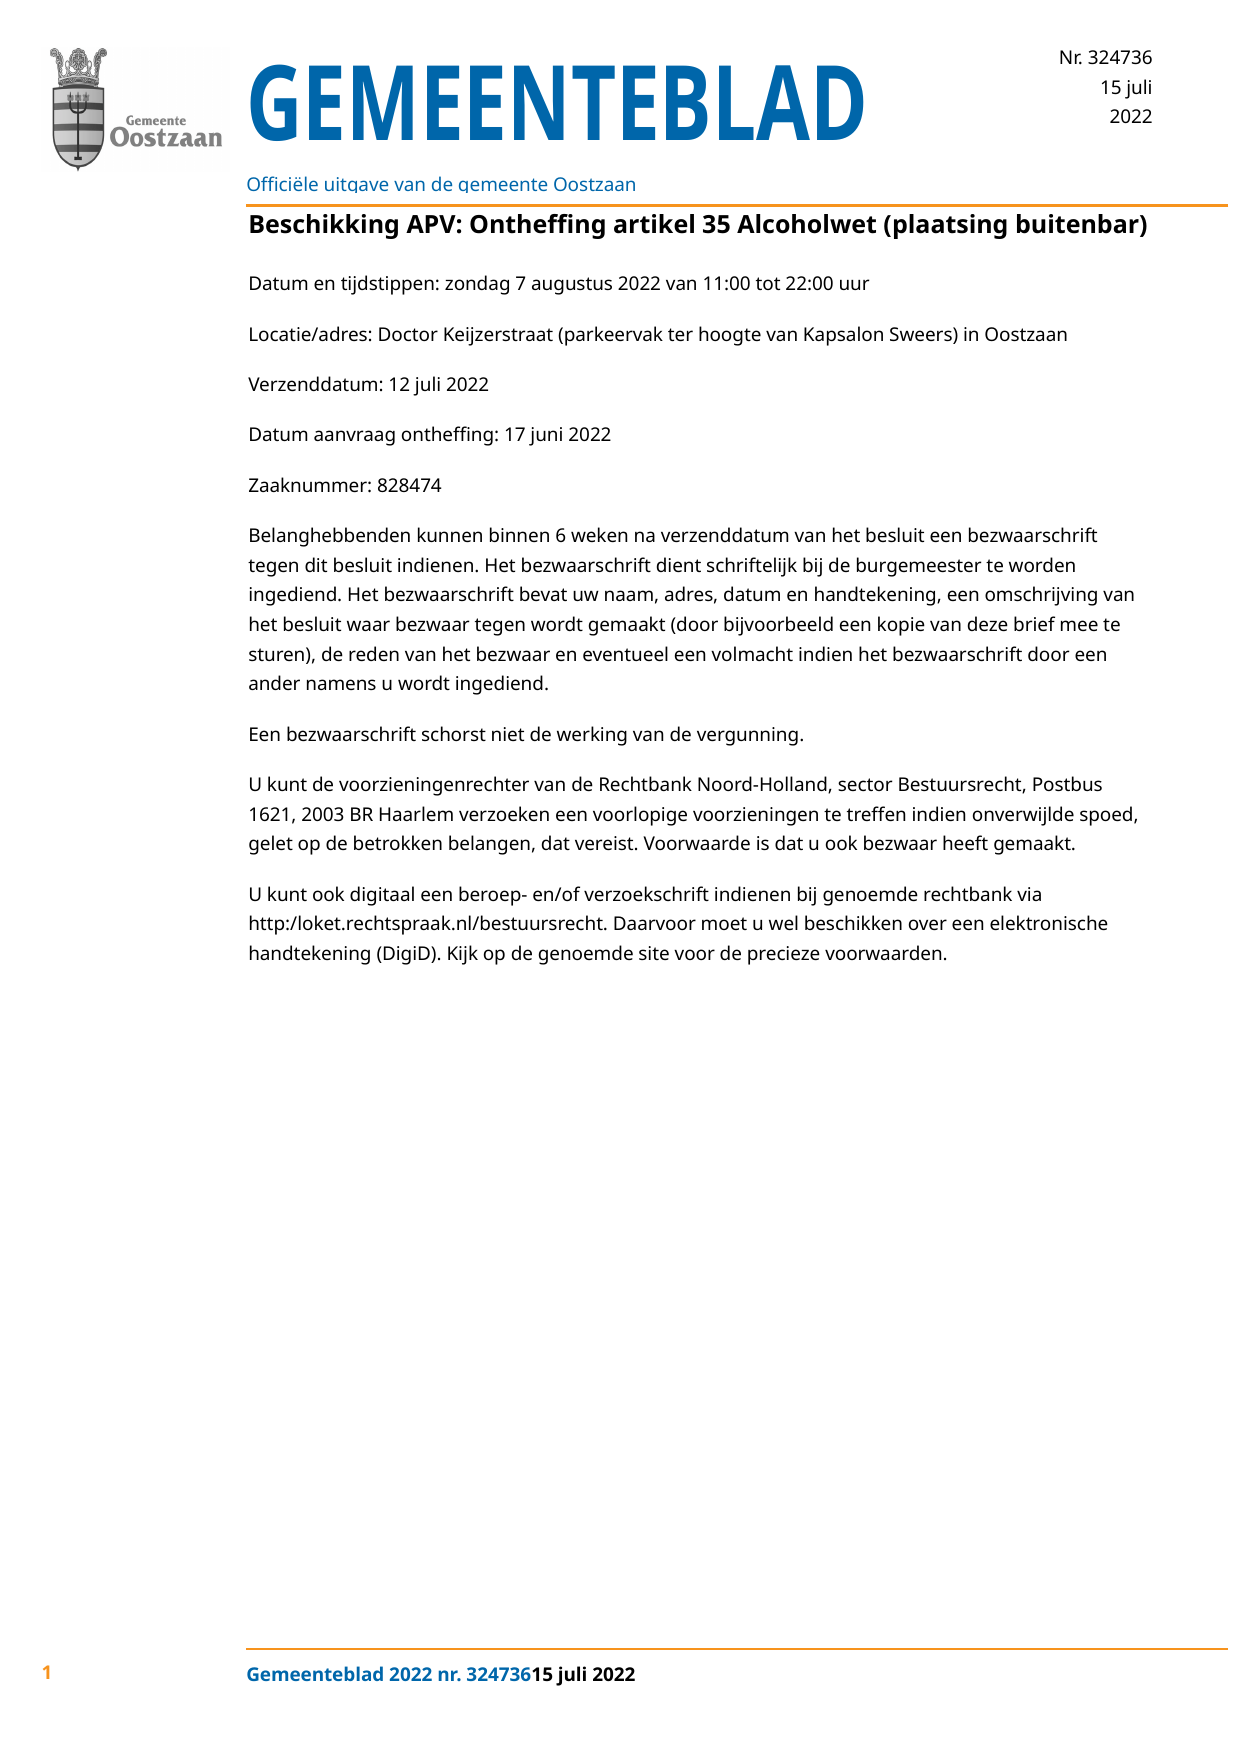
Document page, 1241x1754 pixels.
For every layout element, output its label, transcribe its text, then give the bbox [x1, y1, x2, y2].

text Datum en tijdstippen: zondag 7 augustus 2022 van 11:00 tot 22:00 uur [248, 270, 1152, 296]
text U kunt ook digitaal een beroep- en/of verzoekschrift indienen bij genoemde rechtbank via http:/loket.rechtspraak.nl/bestuursrecht. Daarvoor moet u wel beschikken over een elektronische handtekening (DigiD). Kijk op de genoemde site voor de precieze voorwaarden. [248, 881, 1152, 966]
text Zaaknummer: 828474 [248, 472, 1152, 498]
text Beschikking APV: Ontheffing artikel 35 Alcoholwet (plaatsing buitenbar) [248, 207, 1152, 241]
text Verzenddatum: 12 juli 2022 [248, 371, 1152, 397]
text Een bezwaarschrift schorst niet de werking van de vergunning. [248, 721, 1152, 746]
text U kunt de voorzieningenrechter van de Rechtbank Noord-Holland, sector Bestuursrecht, Postbus 1621, 2003 BR Haarlem verzoeken een voorlopige voorzieningen te treffen indien onverwijlde spoed, gelet op de betrokken belangen, dat vereist. Voorwaarde is dat u ook bezwaar heeft gemaakt. [248, 771, 1152, 856]
text Locatie/adres: Doctor Keijzerstraat (parkeervak ter hoogte van Kapsalon Sweers) in Oostzaan [248, 321, 1152, 346]
text Datum aanvraag ontheffing: 17 juni 2022 [248, 422, 1152, 447]
picture [41, 47, 231, 172]
text Belanghebbenden kunnen binnen 6 weken na verzenddatum van het besluit een bezwaarschrift tegen dit besluit indienen. Het bezwaarschrift dient schriftelijk bij de burgemeester te worden ingediend. Het bezwaarschrift bevat uw naam, adres, datum en handtekening, een omschrijving van het besluit waar bezwaar tegen wordt gemaakt (door bijvoorbeeld een kopie van deze brief mee te sturen), de reden van het bezwaar en eventueel een volmacht indien het bezwaarschrift door een ander namens u wordt ingediend. [248, 522, 1152, 696]
